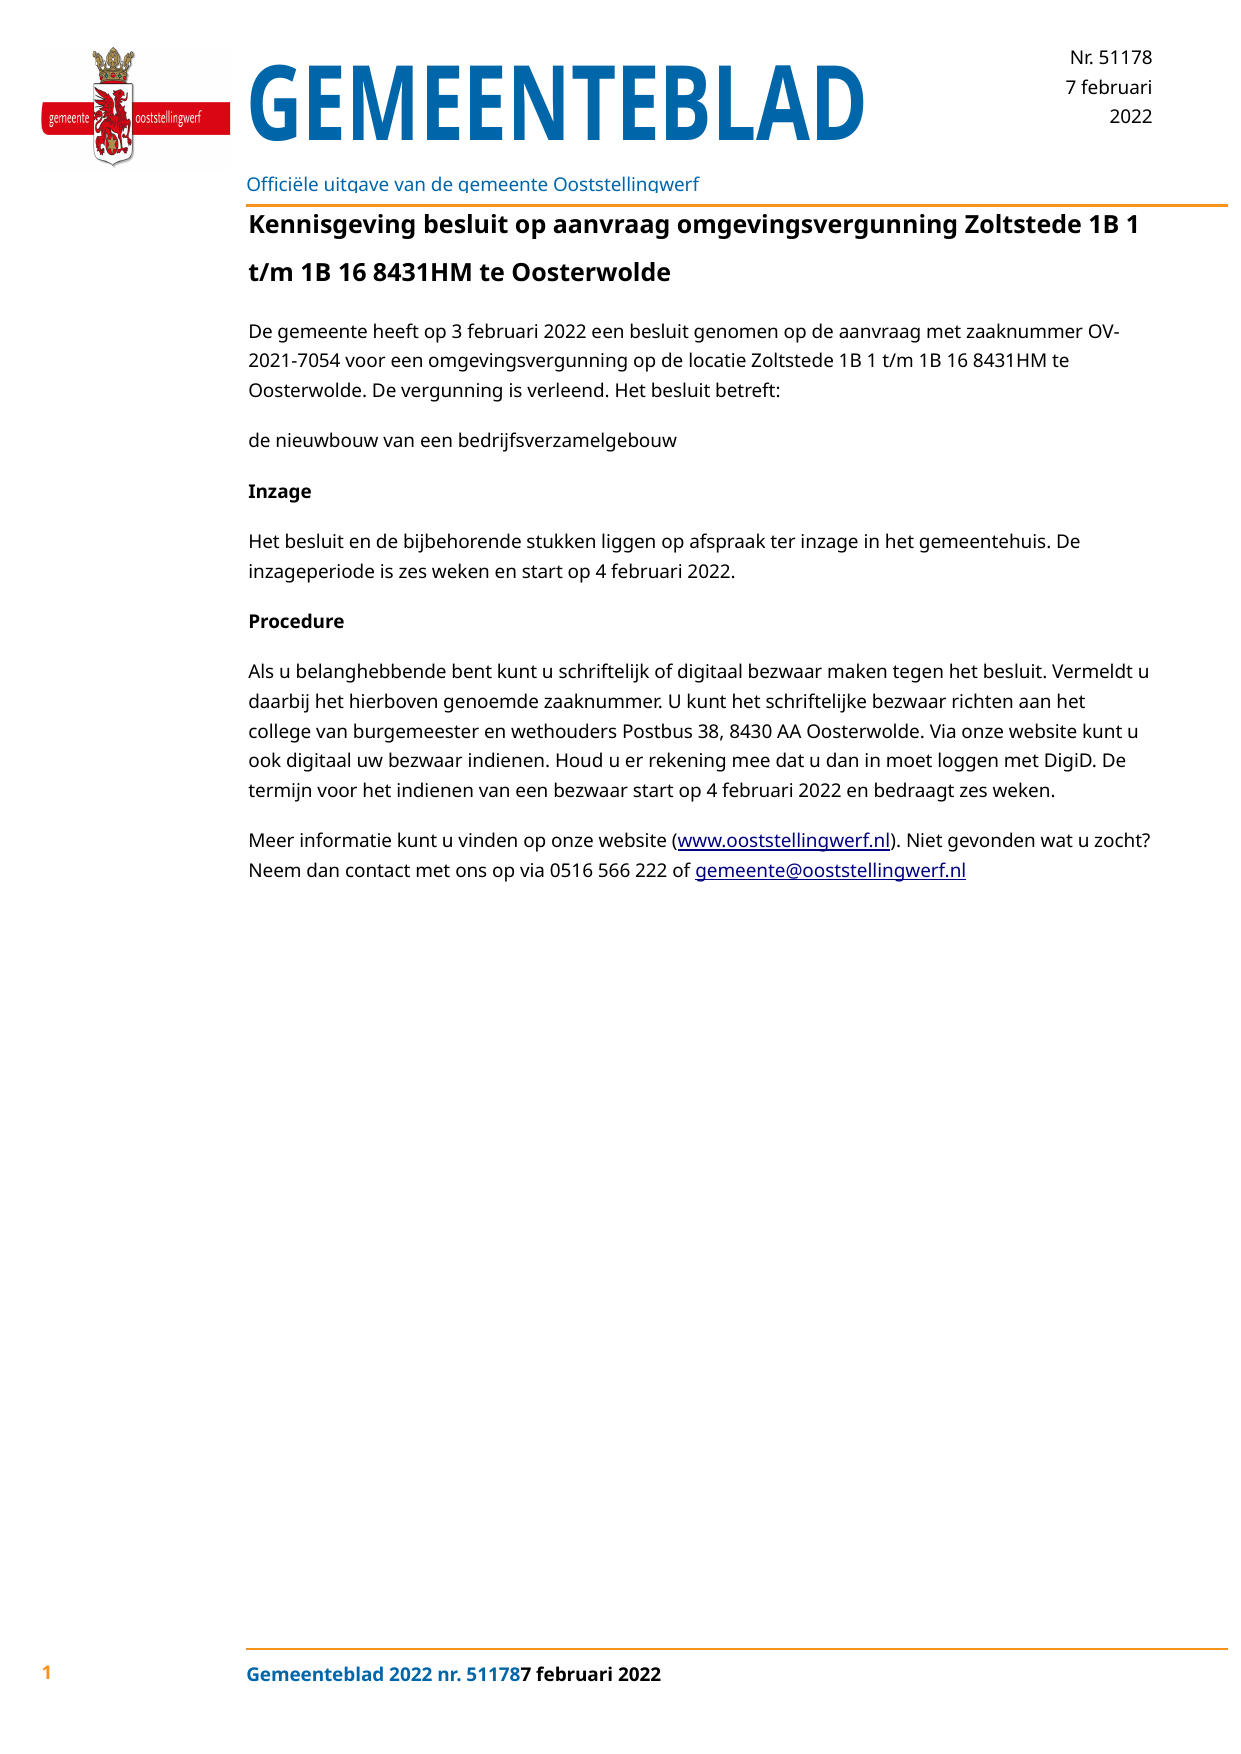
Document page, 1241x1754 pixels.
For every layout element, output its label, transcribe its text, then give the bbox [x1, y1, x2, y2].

text Het besluit en de bijbehorende stukken liggen op afspraak ter inzage in het gemeentehuis. De inzageperiode is zes weken en start op 4 februari 2022. [248, 528, 1152, 584]
text Kennisgeving besluit op aanvraag omgevingsvergunning Zoltstede 1B 1 t/m 1B 16 8431HM te Oosterwolde [248, 207, 1152, 288]
text Inzage [248, 478, 1152, 504]
text Meer informatie kunt u vinden op onze website (www.ooststellingwerf.nl). Niet gevonden wat u zocht? Neem dan contact met ons op via 0516 566 222 of gemeente@ooststellingwerf.nl [248, 827, 1152, 883]
text de nieuwbouw van een bedrijfsverzamelgebouw [248, 427, 1152, 453]
picture [41, 47, 231, 172]
text Procedure [248, 608, 1152, 634]
text De gemeente heeft op 3 februari 2022 een besluit genomen op de aanvraag met zaaknummer OV-2021-7054 voor een omgevingsvergunning op de locatie Zoltstede 1B 1 t/m 1B 16 8431HM te Oosterwolde. De vergunning is verleend. Het besluit betreft: [248, 318, 1152, 403]
text Als u belanghebbende bent kunt u schriftelijk of digitaal bezwaar maken tegen het besluit. Vermeldt u daarbij het hierboven genoemde zaaknummer. U kunt het schriftelijke bezwaar richten aan het college van burgemeester en wethouders Postbus 38, 8430 AA Oosterwolde. Via onze website kunt u ook digitaal uw bezwaar indienen. Houd u er rekening mee dat u dan in moet loggen met DigiD. De termijn voor het indienen van een bezwaar start op 4 februari 2022 en bedraagt zes weken. [248, 659, 1152, 803]
